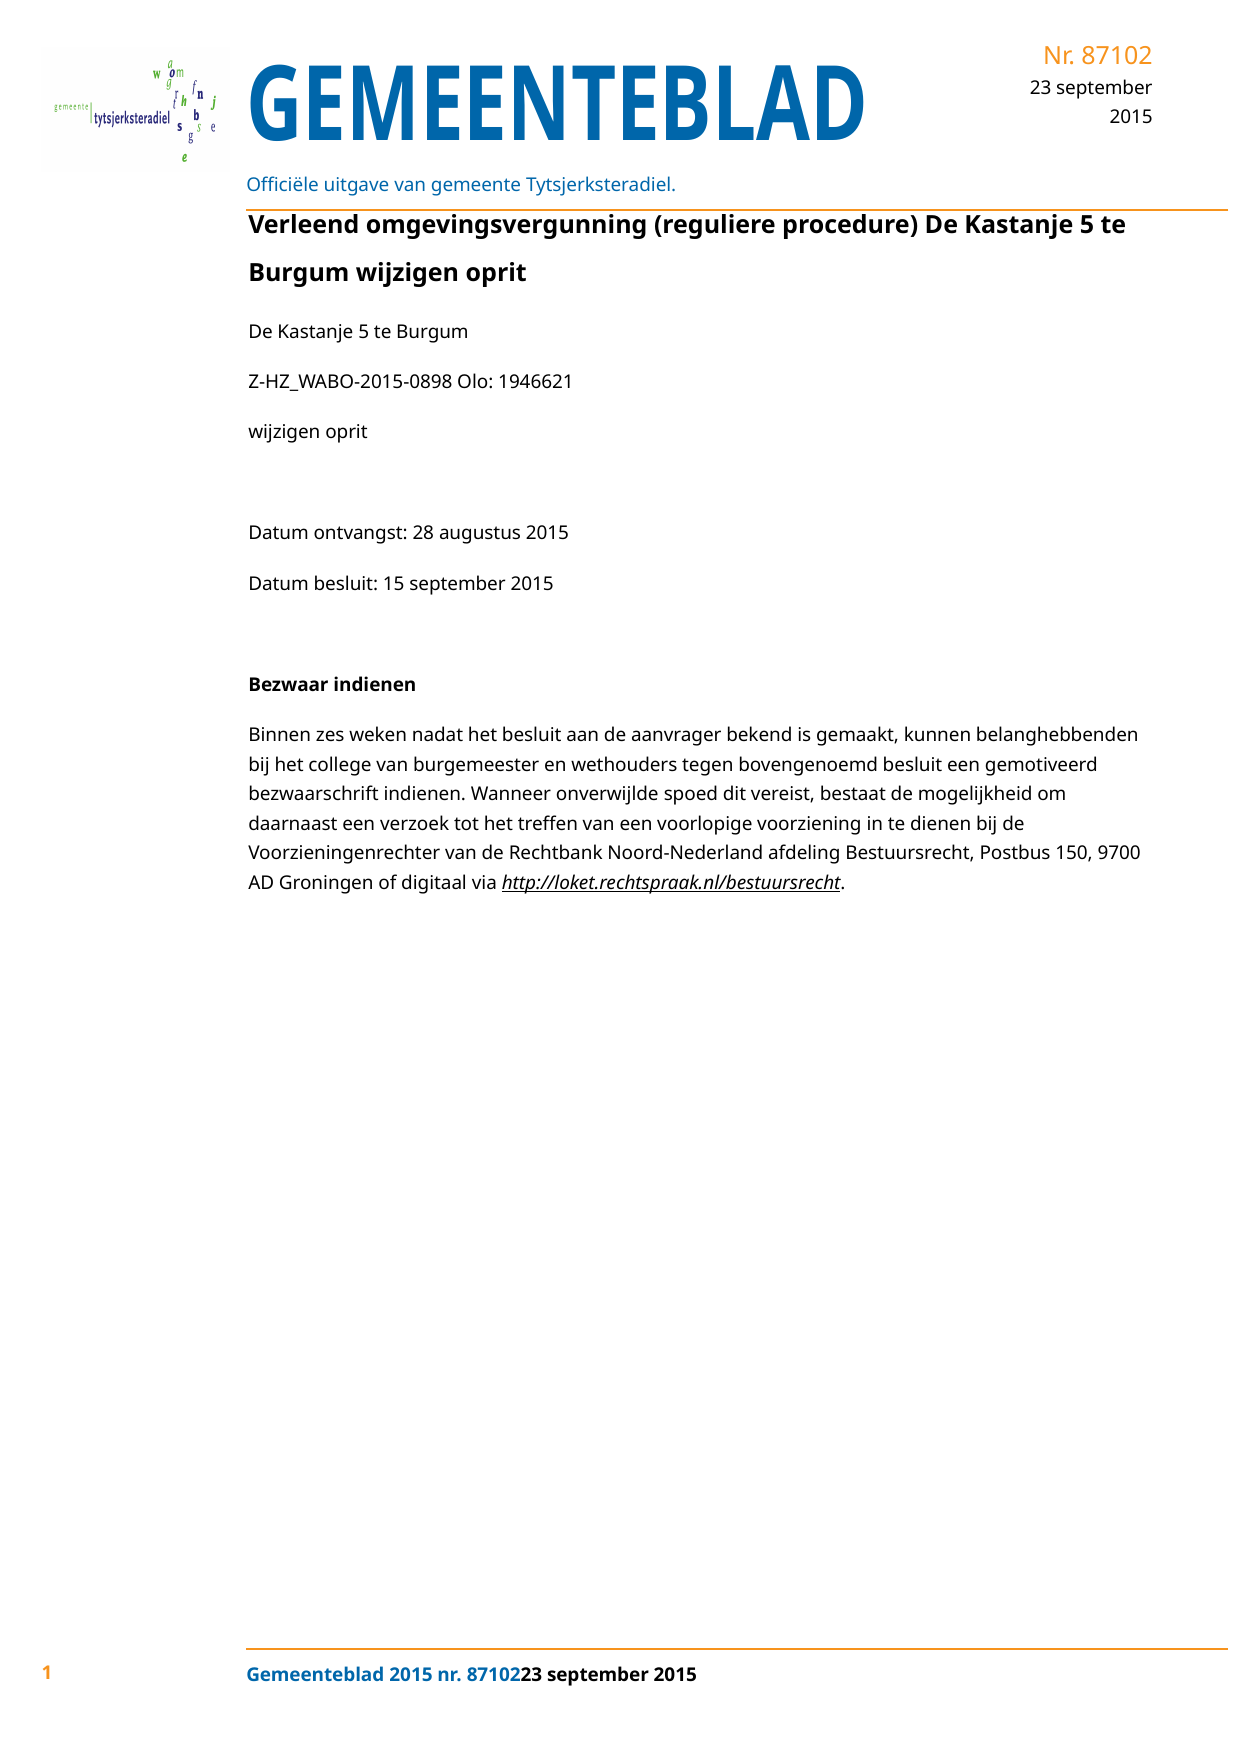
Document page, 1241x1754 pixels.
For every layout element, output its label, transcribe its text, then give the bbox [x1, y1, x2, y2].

text Datum ontvangst: 28 augustus 2015 [248, 519, 1152, 545]
text wijzigen oprit [248, 419, 1152, 444]
text Z-HZ_WABO-2015-0898 Olo: 1946621 [248, 368, 1152, 394]
text De Kastanje 5 te Burgum [248, 318, 1152, 344]
text Verleend omgevingsvergunning (reguliere procedure) De Kastanje 5 te Burgum wijzigen oprit [248, 211, 1152, 288]
text Bezwaar indienen [248, 671, 1152, 697]
text Datum besluit: 15 september 2015 [248, 570, 1152, 596]
text Binnen zes weken nadat het besluit aan de aanvrager bekend is gemaakt, kunnen belanghebbenden bij het college van burgemeester en wethouders tegen bovengenoemd besluit een gemotiveerd bezwaarschrift indienen. Wanneer onverwijlde spoed dit vereist, bestaat de mogelijkheid om daarnaast een verzoek tot het treffen van een voorlopige voorziening in te dienen bij de Voorzieningenrechter van de Rechtbank Noord-Nederland afdeling Bestuursrecht, Postbus 150, 9700 AD Groningen of digitaal via http://loket.rechtspraak.nl/bestuursrecht. [248, 721, 1152, 895]
picture [41, 47, 231, 172]
